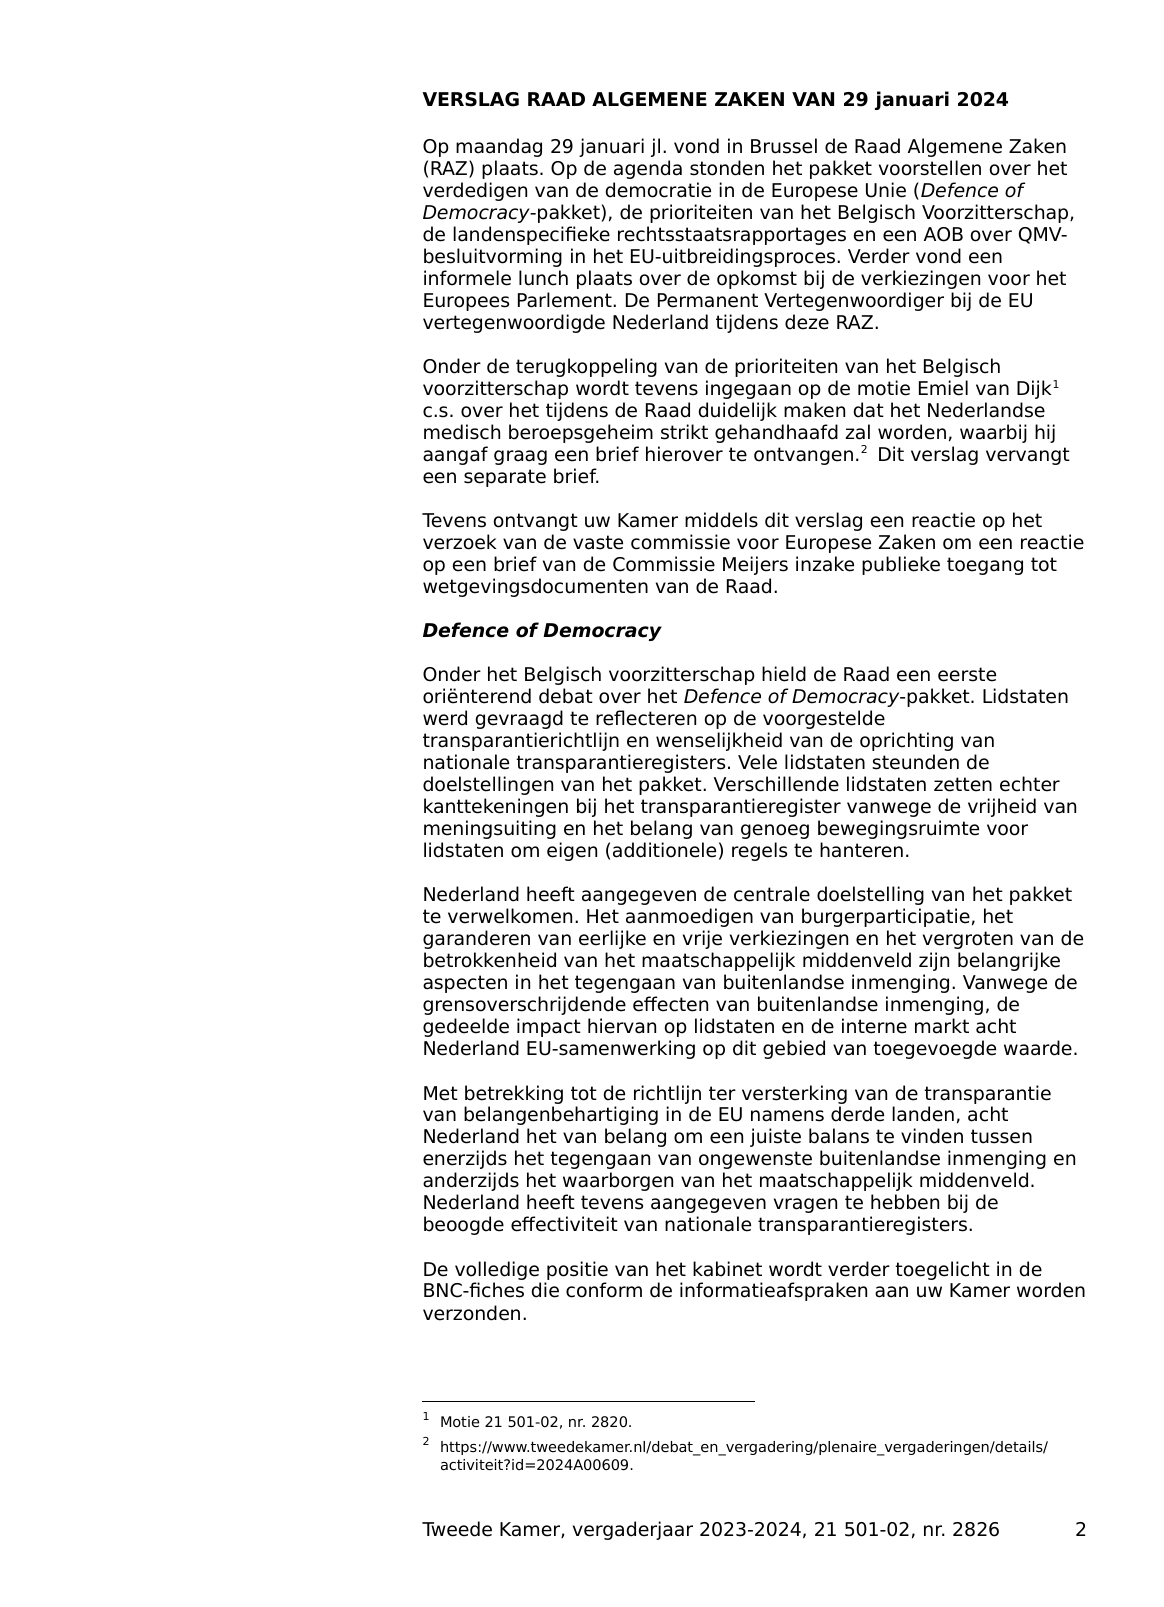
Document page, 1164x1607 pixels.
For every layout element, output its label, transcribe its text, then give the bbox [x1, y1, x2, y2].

text Op maandag 29 januari jl. vond in Brussel de Raad Algemene Zaken (RAZ) plaats. Op de agenda stonden het pakket voorstellen over het verdedigen van de democratie in de Europese Unie (Defence of Democracy-pakket), de prioriteiten van het Belgisch Voorzitterschap, de landenspecifieke rechtsstaatsrapportages en een AOB over QMV-besluitvorming in het EU-uitbreidingsproces. Verder vond een informele lunch plaats over de opkomst bij de verkiezingen voor het Europees Parlement. De Permanent Vertegenwoordiger bij de EU vertegenwoordigde Nederland tijdens deze RAZ. [422, 136, 1087, 334]
text Onder het Belgisch voorzitterschap hield de Raad een eerste oriënterend debat over het Defence of Democracy-pakket. Lidstaten werd gevraagd te reflecteren op de voorgestelde transparantierichtlijn en wenselijkheid van de oprichting van nationale transparantieregisters. Vele lidstaten steunden de doelstellingen van het pakket. Verschillende lidstaten zetten echter kanttekeningen bij het transparantieregister vanwege de vrijheid van meningsuiting en het belang van genoeg bewegingsruimte voor lidstaten om eigen (additionele) regels te hanteren. [422, 664, 1087, 862]
text Motie 21 501-02, nr. 2820. [422, 1410, 1087, 1432]
text De volledige positie van het kabinet wordt verder toegelicht in de BNC-fiches die conform de informatieafspraken aan uw Kamer worden verzonden. [422, 1258, 1087, 1324]
text Nederland heeft aangegeven de centrale doelstelling van het pakket te verwelkomen. Het aanmoedigen van burgerparticipatie, het garanderen van eerlijke en vrije verkiezingen en het vergroten van de betrokkenheid van het maatschappelijk middenveld zijn belangrijke aspecten in het tegengaan van buitenlandse inmenging. Vanwege de grensoverschrijdende effecten van buitenlandse inmenging, de gedeelde impact hiervan op lidstaten en de interne markt acht Nederland EU-samenwerking op dit gebied van toegevoegde waarde. [422, 884, 1087, 1060]
subtitle VERSLAG RAAD ALGEMENE ZAKEN VAN 29 januari 2024 [422, 89, 1087, 111]
text https://www.tweedekamer.nl/debat_en_vergadering/plenaire_vergaderingen/details/activiteit?id=2024A00609. [422, 1435, 1087, 1474]
text Met betrekking tot de richtlijn ter versterking van de transparantie van belangenbehartiging in de EU namens derde landen, acht Nederland het van belang om een juiste balans te vinden tussen enerzijds het tegengaan van ongewenste buitenlandse inmenging en anderzijds het waarborgen van het maatschappelijk middenveld. Nederland heeft tevens aangegeven vragen te hebben bij de beoogde effectiviteit van nationale transparantieregisters. [422, 1082, 1087, 1236]
subtitle Defence of Democracy [422, 620, 1087, 642]
text Tevens ontvangt uw Kamer middels dit verslag een reactie op het verzoek van de vaste commissie voor Europese Zaken om een reactie op een brief van de Commissie Meijers inzake publieke toegang tot wetgevingsdocumenten van de Raad. [422, 510, 1087, 598]
text Onder de terugkoppeling van de prioriteiten van het Belgisch voorzitterschap wordt tevens ingegaan op de motie Emiel van Dijk c.s. over het tijdens de Raad duidelijk maken dat het Nederlandse medisch beroepsgeheim strikt gehandhaafd zal worden, waarbij hij aangaf graag een brief hierover te ontvangen. Dit verslag vervangt een separate brief. [422, 356, 1087, 488]
